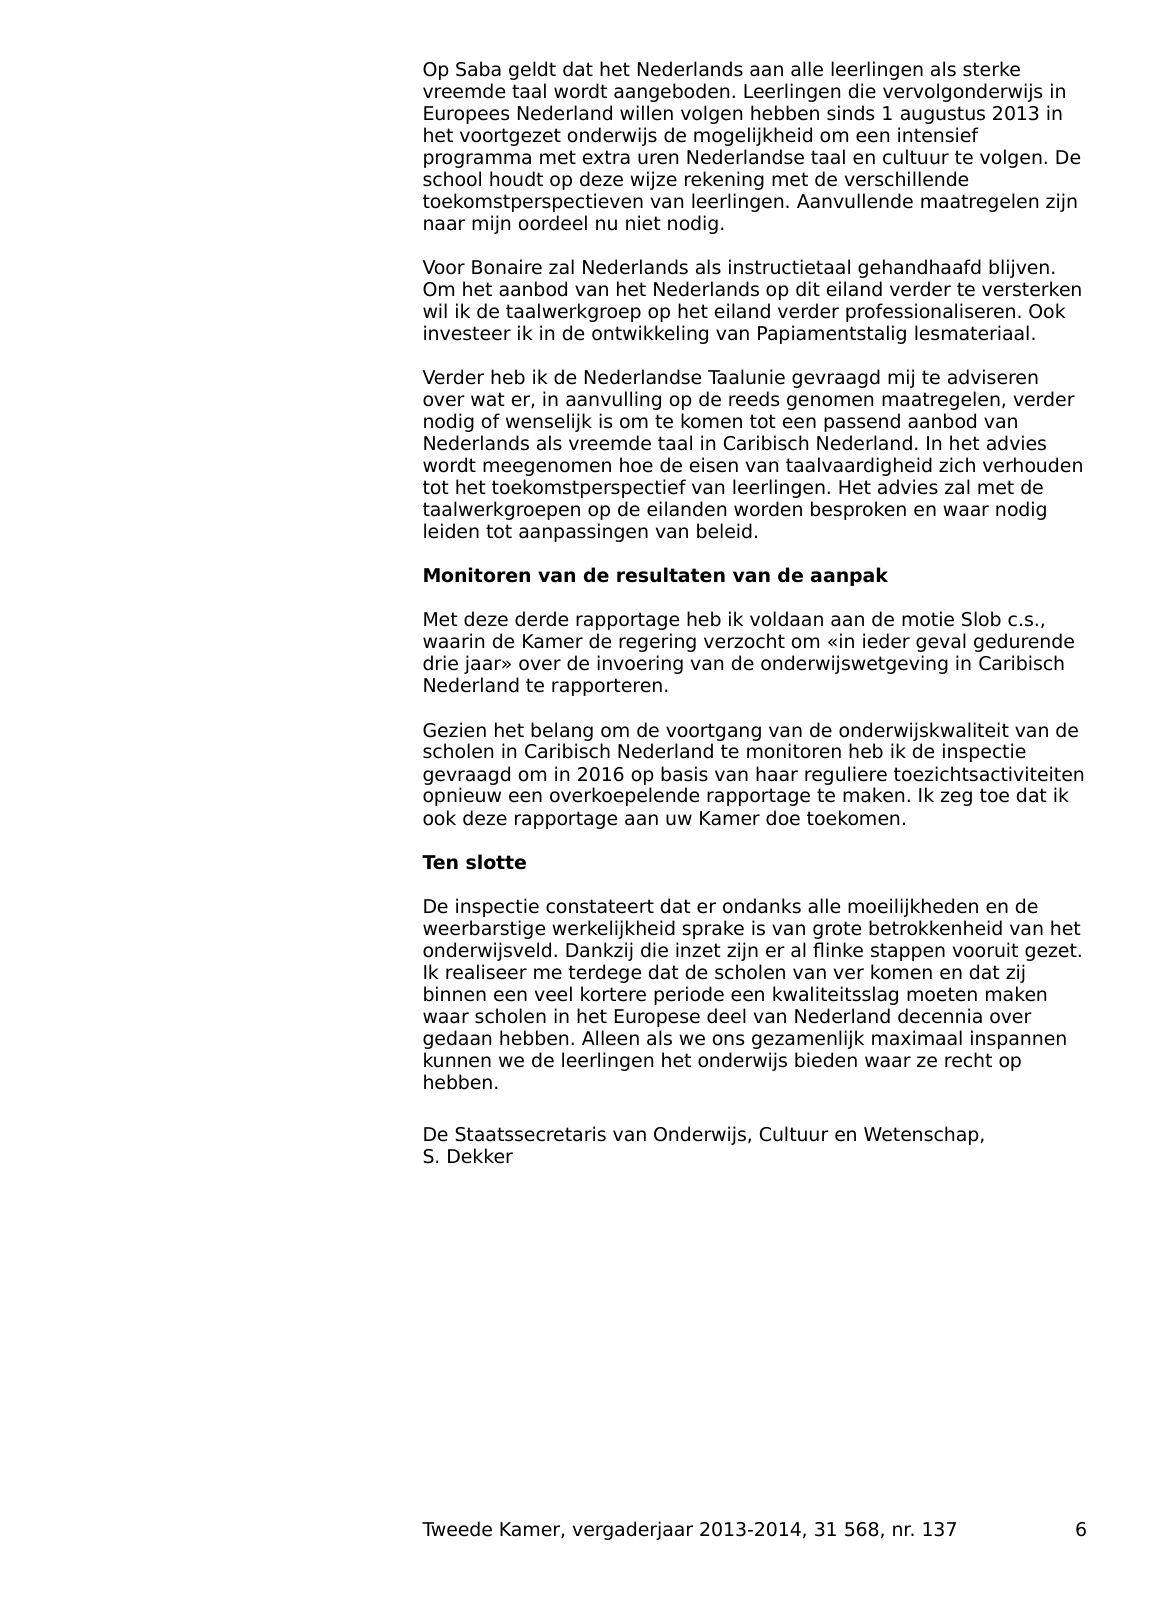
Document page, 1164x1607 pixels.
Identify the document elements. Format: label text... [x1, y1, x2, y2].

subtitle Monitoren van de resultaten van de aanpak [422, 565, 1087, 587]
text De Staatssecretaris van Onderwijs, Cultuur en Wetenschap, S. Dekker [422, 1123, 1087, 1167]
text Voor Bonaire zal Nederlands als instructietaal gehandhaafd blijven. Om het aanbod van het Nederlands op dit eiland verder te versterken wil ik de taalwerkgroep op het eiland verder professionaliseren. Ook investeer ik in de ontwikkeling van Papiamentstalig lesmateriaal. [422, 257, 1087, 345]
subtitle Ten slotte [422, 852, 1087, 873]
text Op Saba geldt dat het Nederlands aan alle leerlingen als sterke vreemde taal wordt aangeboden. Leerlingen die vervolgonderwijs in Europees Nederland willen volgen hebben sinds 1 augustus 2013 in het voortgezet onderwijs de mogelijkheid om een intensief programma met extra uren Nederlandse taal en cultuur te volgen. De school houdt op deze wijze rekening met de verschillende toekomstperspectieven van leerlingen. Aanvullende maatregelen zijn naar mijn oordeel nu niet nodig. [422, 59, 1087, 235]
text Met deze derde rapportage heb ik voldaan aan de motie Slob c.s., waarin de Kamer de regering verzocht om «in ieder geval gedurende drie jaar» over de invoering van de onderwijswetgeving in Caribisch Nederland te rapporteren. [422, 609, 1087, 697]
text Gezien het belang om de voortgang van de onderwijskwaliteit van de scholen in Caribisch Nederland te monitoren heb ik de inspectie gevraagd om in 2016 op basis van haar reguliere toezichtsactiviteiten opnieuw een overkoepelende rapportage te maken. Ik zeg toe dat ik ook deze rapportage aan uw Kamer doe toekomen. [422, 719, 1087, 829]
text Verder heb ik de Nederlandse Taalunie gevraagd mij te adviseren over wat er, in aanvulling op de reeds genomen maatregelen, verder nodig of wenselijk is om te komen tot een passend aanbod van Nederlands als vreemde taal in Caribisch Nederland. In het advies wordt meegenomen hoe de eisen van taalvaardigheid zich verhouden tot het toekomstperspectief van leerlingen. Het advies zal met de taalwerkgroepen op de eilanden worden besproken en waar nodig leiden tot aanpassingen van beleid. [422, 367, 1087, 543]
text De inspectie constateert dat er ondanks alle moeilijkheden en de weerbarstige werkelijkheid sprake is van grote betrokkenheid van het onderwijsveld. Dankzij die inzet zijn er al flinke stappen vooruit gezet. Ik realiseer me terdege dat de scholen van ver komen en dat zij binnen een veel kortere periode een kwaliteitsslag moeten maken waar scholen in het Europese deel van Nederland decennia over gedaan hebben. Alleen als we ons gezamenlijk maximaal inspannen kunnen we de leerlingen het onderwijs bieden waar ze recht op hebben. [422, 896, 1087, 1093]
